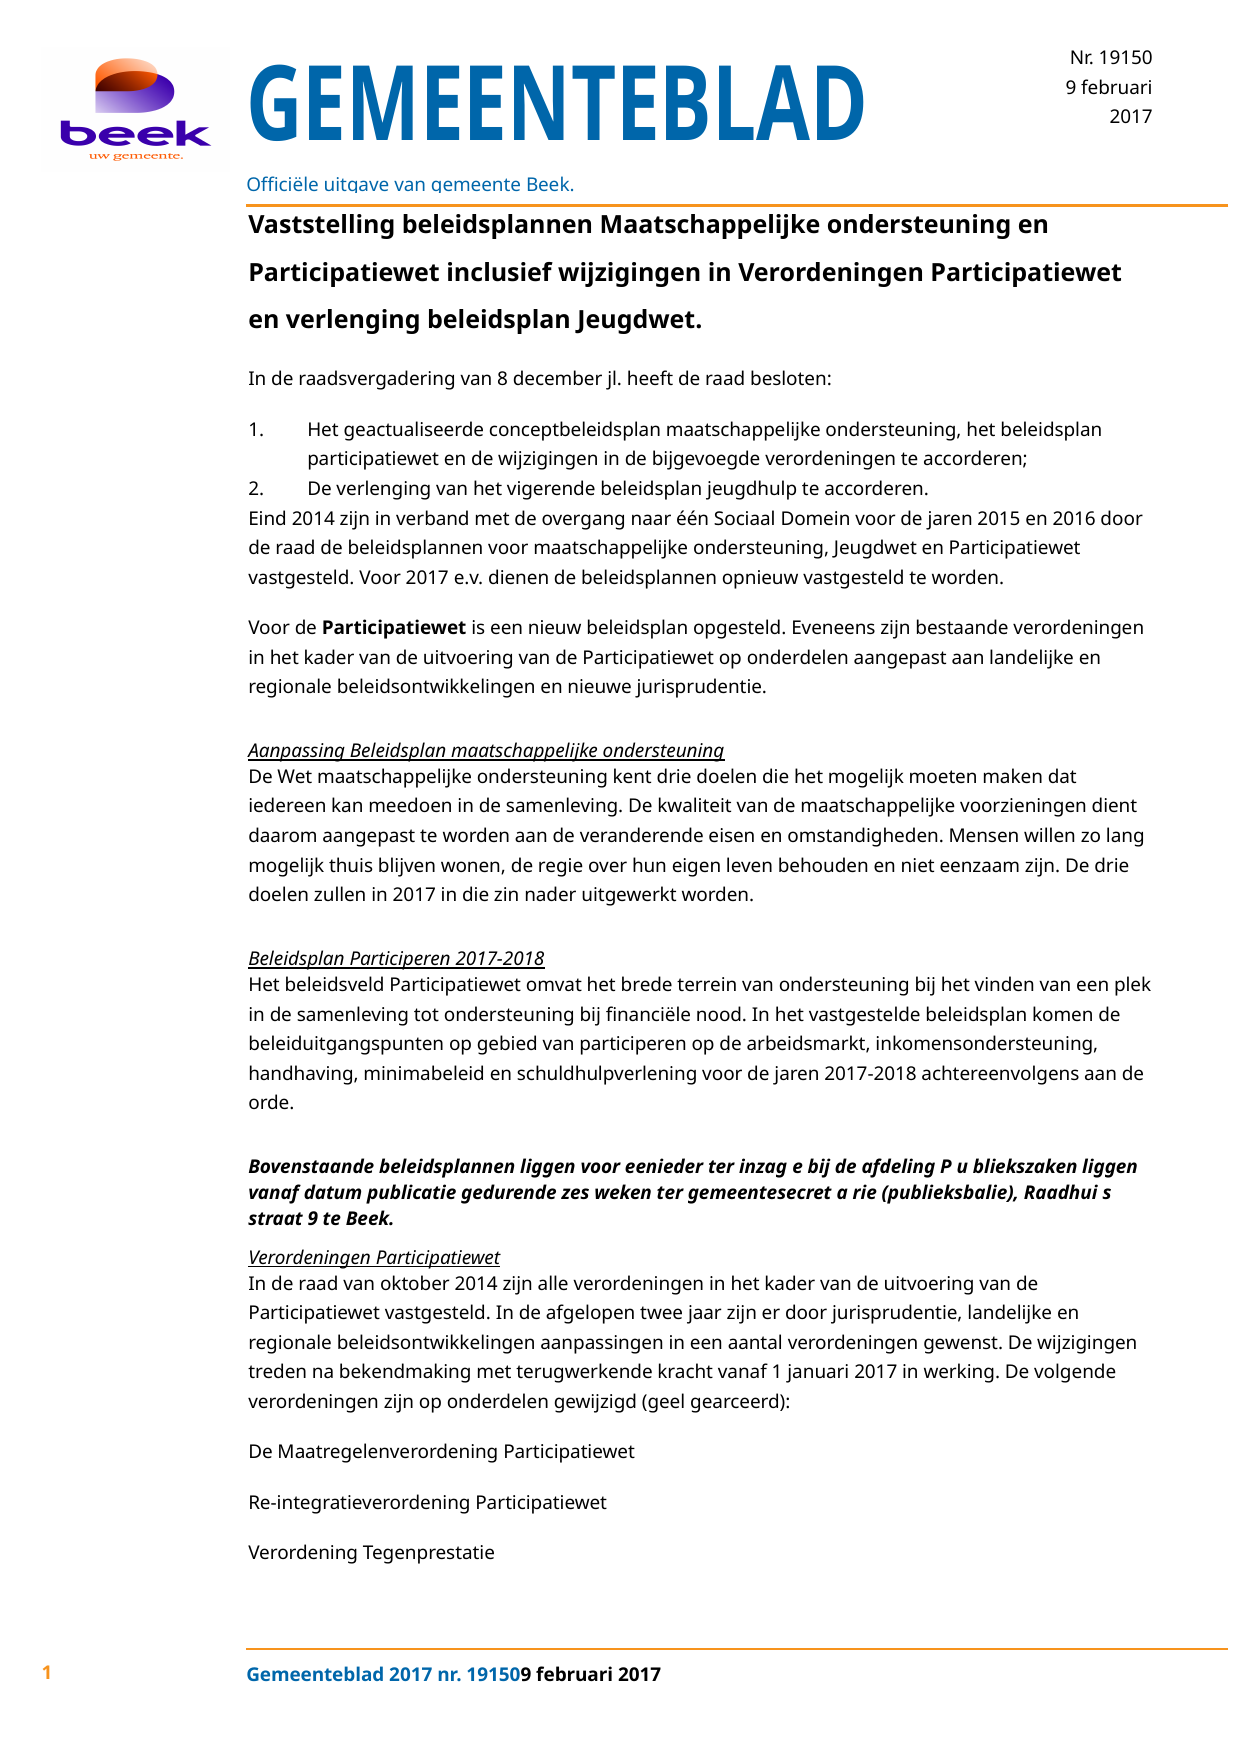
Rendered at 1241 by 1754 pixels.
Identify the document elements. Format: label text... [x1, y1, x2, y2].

text Vaststelling beleidsplannen Maatschappelijke ondersteuning en Participatiewet inclusief wijzigingen in Verordeningen Participatiewet en verlenging beleidsplan Jeugdwet. [248, 207, 1152, 336]
text Verordening Tegenprestatie [248, 1539, 1152, 1565]
text Verordeningen Participatiewet [248, 1244, 1152, 1270]
text Re-integratieverordening Participatiewet [248, 1489, 1152, 1515]
text Beleidsplan Participeren 2017-2018 [248, 945, 1152, 971]
text De Wet maatschappelijke ondersteuning kent drie doelen die het mogelijk moeten maken dat iedereen kan meedoen in de samenleving. De kwaliteit van de maatschappelijke voorzieningen dient daarom aangepast te worden aan de veranderende eisen en omstandigheden. Mensen willen zo lang mogelijk thuis blijven wonen, de regie over hun eigen leven behouden en niet eenzaam zijn. De drie doelen zullen in 2017 in die zin nader uitgewerkt worden. [248, 763, 1152, 907]
text Bovenstaande beleidsplannen liggen voor eenieder ter inzag e bij de afdeling P u bliekszaken liggen vanaf datum publicatie gedurende zes weken ter gemeentesecret a rie (publieksbalie), Raadhui s straat 9 te Beek. [248, 1153, 1152, 1231]
text Voor de Participatiewet is een nieuw beleidsplan opgesteld. Eveneens zijn bestaande verordeningen in het kader van de uitvoering van de Participatiewet op onderdelen aangepast aan landelijke en regionale beleidsontwikkelingen en nieuwe jurisprudentie. [248, 614, 1152, 699]
text Het beleidsveld Participatiewet omvat het brede terrein van ondersteuning bij het vinden van een plek in de samenleving tot ondersteuning bij financiële nood. In het vastgestelde beleidsplan komen de beleiduitgangspunten op gebied van participeren op de arbeidsmarkt, inkomensondersteuning, handhaving, minimabeleid en schuldhulpverlening voor de jaren 2017-2018 achtereenvolgens aan de orde. [248, 971, 1152, 1115]
text De Maatregelenverordening Participatiewet [248, 1439, 1152, 1464]
text Aanpassing Beleidsplan maatschappelijke ondersteuning [248, 737, 1152, 763]
list Het geactualiseerde conceptbeleidsplan maatschappelijke ondersteuning, het beleidsplan participatiewet en de wijzigingen in de bijgevoegde verordeningen te accorderen; [248, 416, 1152, 471]
list De verlenging van het vigerende beleidsplan jeugdhulp te accorderen. [248, 475, 1152, 501]
text In de raad van oktober 2014 zijn alle verordeningen in het kader van de uitvoering van de Participatiewet vastgesteld. In de afgelopen twee jaar zijn er door jurisprudentie, landelijke en regionale beleidsontwikkelingen aanpassingen in een aantal verordeningen gewenst. De wijzigingen treden na bekendmaking met terugwerkende kracht vanaf 1 januari 2017 in werking. De volgende verordeningen zijn op onderdelen gewijzigd (geel gearceerd): [248, 1270, 1152, 1414]
text Eind 2014 zijn in verband met de overgang naar één Sociaal Domein voor de jaren 2015 en 2016 door de raad de beleidsplannen voor maatschappelijke ondersteuning, Jeugdwet en Participatiewet vastgesteld. Voor 2017 e.v. dienen de beleidsplannen opnieuw vastgesteld te worden. [248, 505, 1152, 589]
picture [41, 47, 231, 172]
text In de raadsvergadering van 8 december jl. heeft de raad besloten: [248, 366, 1152, 391]
